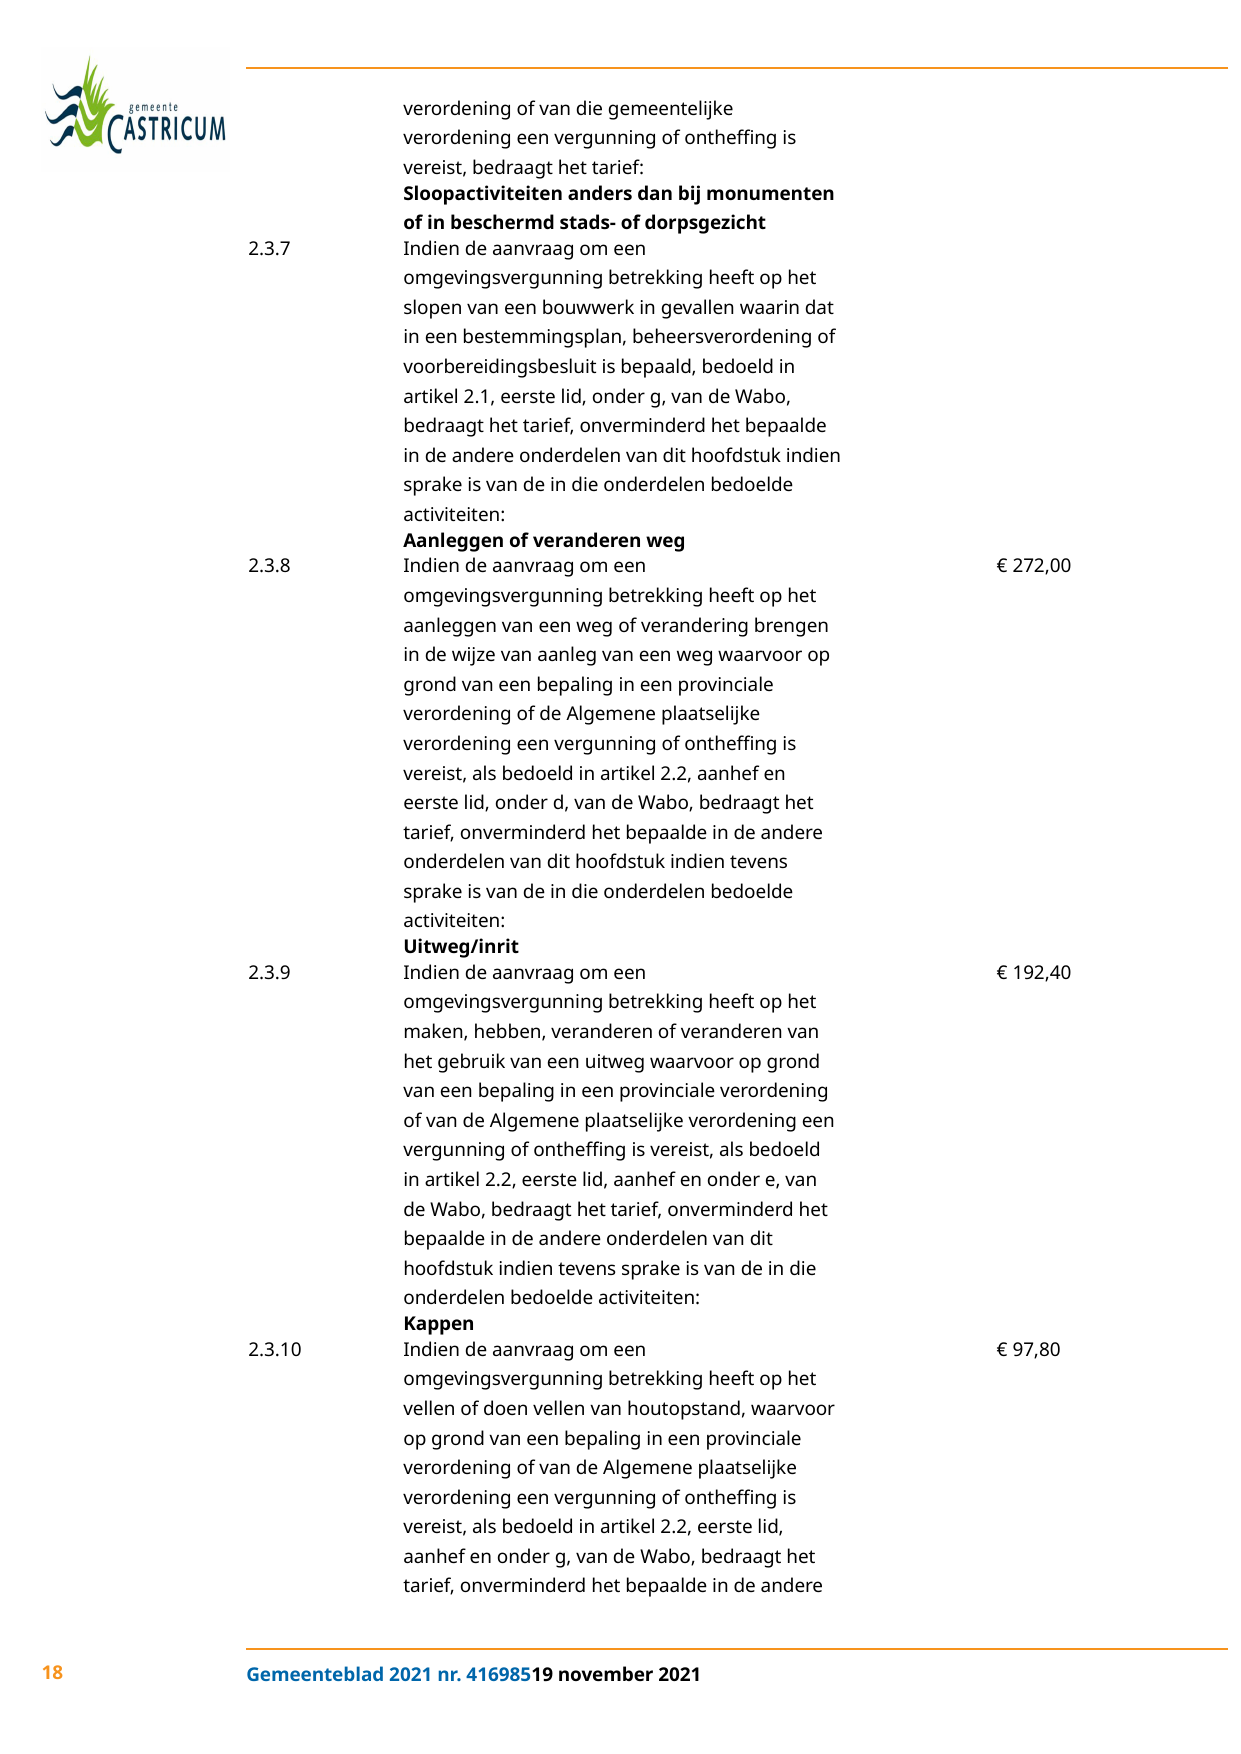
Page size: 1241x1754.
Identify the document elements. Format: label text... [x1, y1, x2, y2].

table_cell 2.3.7 [248, 235, 403, 527]
table_cell [841, 1336, 996, 1598]
table_cell [841, 527, 996, 553]
table_cell Indien de aanvraag om een omgevingsvergunning betrekking heeft op het aanleggen van een weg of verandering brengen in de wijze van aanleg van een weg waarvoor op grond van een bepaling in een provinciale verordening of de Algemene plaatselijke verordening een vergunning of ontheffing is vereist, als bedoeld in artikel 2.2, aanhef en eerste lid, onder d, van de Wabo, bedraagt het tarief, onverminderd het bepaalde in de andere onderdelen van dit hoofdstuk indien tevens sprake is van de in die onderdelen bedoelde activiteiten: [403, 553, 841, 933]
table_cell 2.3.9 [248, 959, 403, 1310]
table_cell Indien de aanvraag om een omgevingsvergunning betrekking heeft op het vellen of doen vellen van houtopstand, waarvoor op grond van een bepaling in een provinciale verordening of van de Algemene plaatselijke verordening een vergunning of ontheffing is vereist, als bedoeld in artikel 2.2, eerste lid, aanhef en onder g, van de Wabo, bedraagt het tarief, onverminderd het bepaalde in de andere [403, 1336, 841, 1598]
table_cell [841, 1310, 996, 1336]
table_cell [248, 180, 403, 235]
picture [41, 47, 231, 172]
table_cell € 192,40 [996, 959, 1152, 1310]
table_cell [841, 553, 996, 933]
table_cell [248, 95, 403, 180]
table_cell [841, 934, 996, 959]
table_cell [996, 235, 1152, 527]
table_cell [841, 95, 996, 180]
table_cell € 272,00 [996, 553, 1152, 933]
table_cell [248, 1310, 403, 1336]
table_cell 2.3.10 [248, 1336, 403, 1598]
table_cell [841, 235, 996, 527]
table_cell Indien de aanvraag om een omgevingsvergunning betrekking heeft op het maken, hebben, veranderen of veranderen van het gebruik van een uitweg waarvoor op grond van een bepaling in een provinciale verordening of van de Algemene plaatselijke verordening een vergunning of ontheffing is vereist, als bedoeld in artikel 2.2, eerste lid, aanhef en onder e, van de Wabo, bedraagt het tarief, onverminderd het bepaalde in de andere onderdelen van dit hoofdstuk indien tevens sprake is van de in die onderdelen bedoelde activiteiten: [403, 959, 841, 1310]
table_cell [248, 527, 403, 553]
table_cell Aanleggen of veranderen weg [403, 527, 841, 553]
table_cell [996, 1310, 1152, 1336]
table_cell € 97,80 [996, 1336, 1152, 1598]
table_cell Sloopactiviteiten anders dan bij monumenten of in beschermd stads- of dorpsgezicht [403, 180, 841, 235]
table_cell Indien de aanvraag om een omgevingsvergunning betrekking heeft op het slopen van een bouwwerk in gevallen waarin dat in een bestemmingsplan, beheersverordening of voorbereidingsbesluit is bepaald, bedoeld in artikel 2.1, eerste lid, onder g, van de Wabo, bedraagt het tarief, onverminderd het bepaalde in de andere onderdelen van dit hoofdstuk indien sprake is van de in die onderdelen bedoelde activiteiten: [403, 235, 841, 527]
table_cell Kappen [403, 1310, 841, 1336]
table_cell [248, 934, 403, 959]
table_cell 2.3.8 [248, 553, 403, 933]
table_cell [996, 180, 1152, 235]
table_cell verordening of van die gemeentelijke verordening een vergunning of ontheffing is vereist, bedraagt het tarief: [403, 95, 841, 180]
table_cell [996, 934, 1152, 959]
table_cell [841, 180, 996, 235]
table_cell Uitweg/inrit [403, 934, 841, 959]
table_cell [841, 959, 996, 1310]
table_cell [996, 95, 1152, 180]
table_cell [996, 527, 1152, 553]
